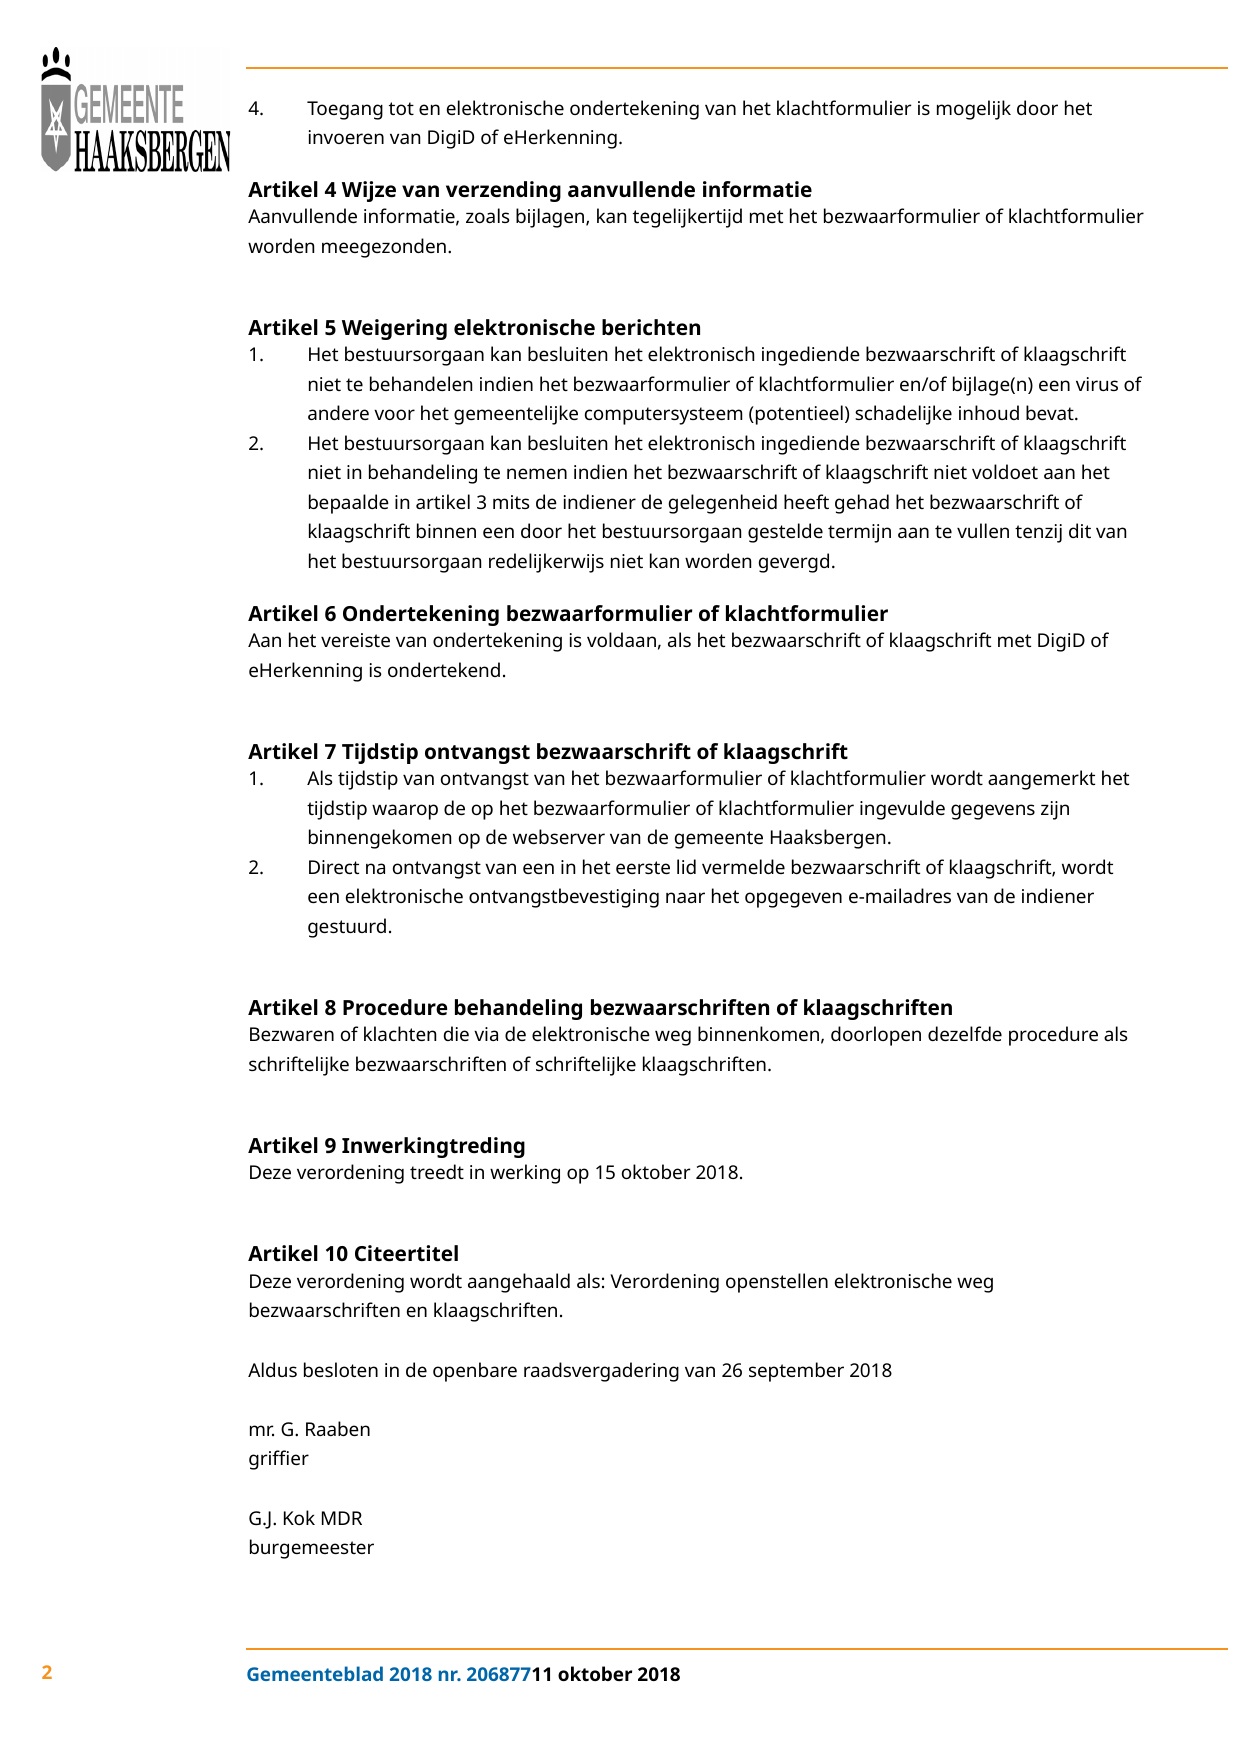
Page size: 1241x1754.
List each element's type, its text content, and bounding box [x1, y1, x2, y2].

list Toegang tot en elektronische ondertekening van het klachtformulier is mogelijk door het invoeren van DigiD of eHerkenning. [248, 95, 1152, 150]
text Aldus besloten in de openbare raadsvergadering van 26 september 2018 [248, 1357, 1152, 1382]
text Aanvullende informatie, zoals bijlagen, kan tegelijkertijd met het bezwaarformulier of klachtformulier worden meegezonden. [248, 203, 1152, 258]
text griffier [248, 1446, 1152, 1471]
text Bezwaren of klachten die via de elektronische weg binnenkomen, doorlopen dezelfde procedure als schriftelijke bezwaarschriften of schriftelijke klaagschriften. [248, 1022, 1152, 1077]
text Deze verordening treedt in werking op 15 oktober 2018. [248, 1159, 1152, 1185]
list Het bestuursorgaan kan besluiten het elektronisch ingediende bezwaarschrift of klaagschrift niet te behandelen indien het bezwaarformulier of klachtformulier en/of bijlage(n) een virus of andere voor het gemeentelijke computersysteem (potentieel) schadelijke inhoud bevat. [248, 341, 1152, 426]
list Direct na ontvangst van een in het eerste lid vermelde bezwaarschrift of klaagschrift, wordt een elektronische ontvangstbevestiging naar het opgegeven e-mailadres van de indiener gestuurd. [248, 854, 1152, 939]
text Aan het vereiste van ondertekening is voldaan, als het bezwaarschrift of klaagschrift met DigiD of eHerkenning is ondertekend. [248, 627, 1152, 682]
text Artikel 8 Procedure behandeling bezwaarschriften of klaagschriften [248, 993, 1152, 1022]
text Artikel 9 Inwerkingtreding [248, 1131, 1152, 1159]
list Het bestuursorgaan kan besluiten het elektronisch ingediende bezwaarschrift of klaagschrift niet in behandeling te nemen indien het bezwaarschrift of klaagschrift niet voldoet aan het bepaalde in artikel 3 mits de indiener de gelegenheid heeft gehad het bezwaarschrift of klaagschrift binnen een door het bestuursorgaan gestelde termijn aan te vullen tenzij dit van het bestuursorgaan redelijkerwijs niet kan worden gevergd. [248, 430, 1152, 574]
list Als tijdstip van ontvangst van het bezwaarformulier of klachtformulier wordt aangemerkt het tijdstip waarop de op het bezwaarformulier of klachtformulier ingevulde gegevens zijn binnengekomen op de webserver van de gemeente Haaksbergen. [248, 765, 1152, 850]
text Artikel 6 Ondertekening bezwaarformulier of klachtformulier [248, 599, 1152, 627]
text Artikel 4 Wijze van verzending aanvullende informatie [248, 175, 1152, 203]
text G.J. Kok MDR [248, 1505, 1152, 1530]
text Artikel 10 Citeertitel [248, 1239, 1152, 1268]
text Deze verordening wordt aangehaald als: Verordening openstellen elektronische weg bezwaarschriften en klaagschriften. [248, 1268, 1152, 1323]
picture [41, 47, 231, 172]
text burgemeester [248, 1534, 1152, 1560]
text Artikel 5 Weigering elektronische berichten [248, 313, 1152, 341]
text Artikel 7 Tijdstip ontvangst bezwaarschrift of klaagschrift [248, 737, 1152, 765]
text mr. G. Raaben [248, 1416, 1152, 1442]
